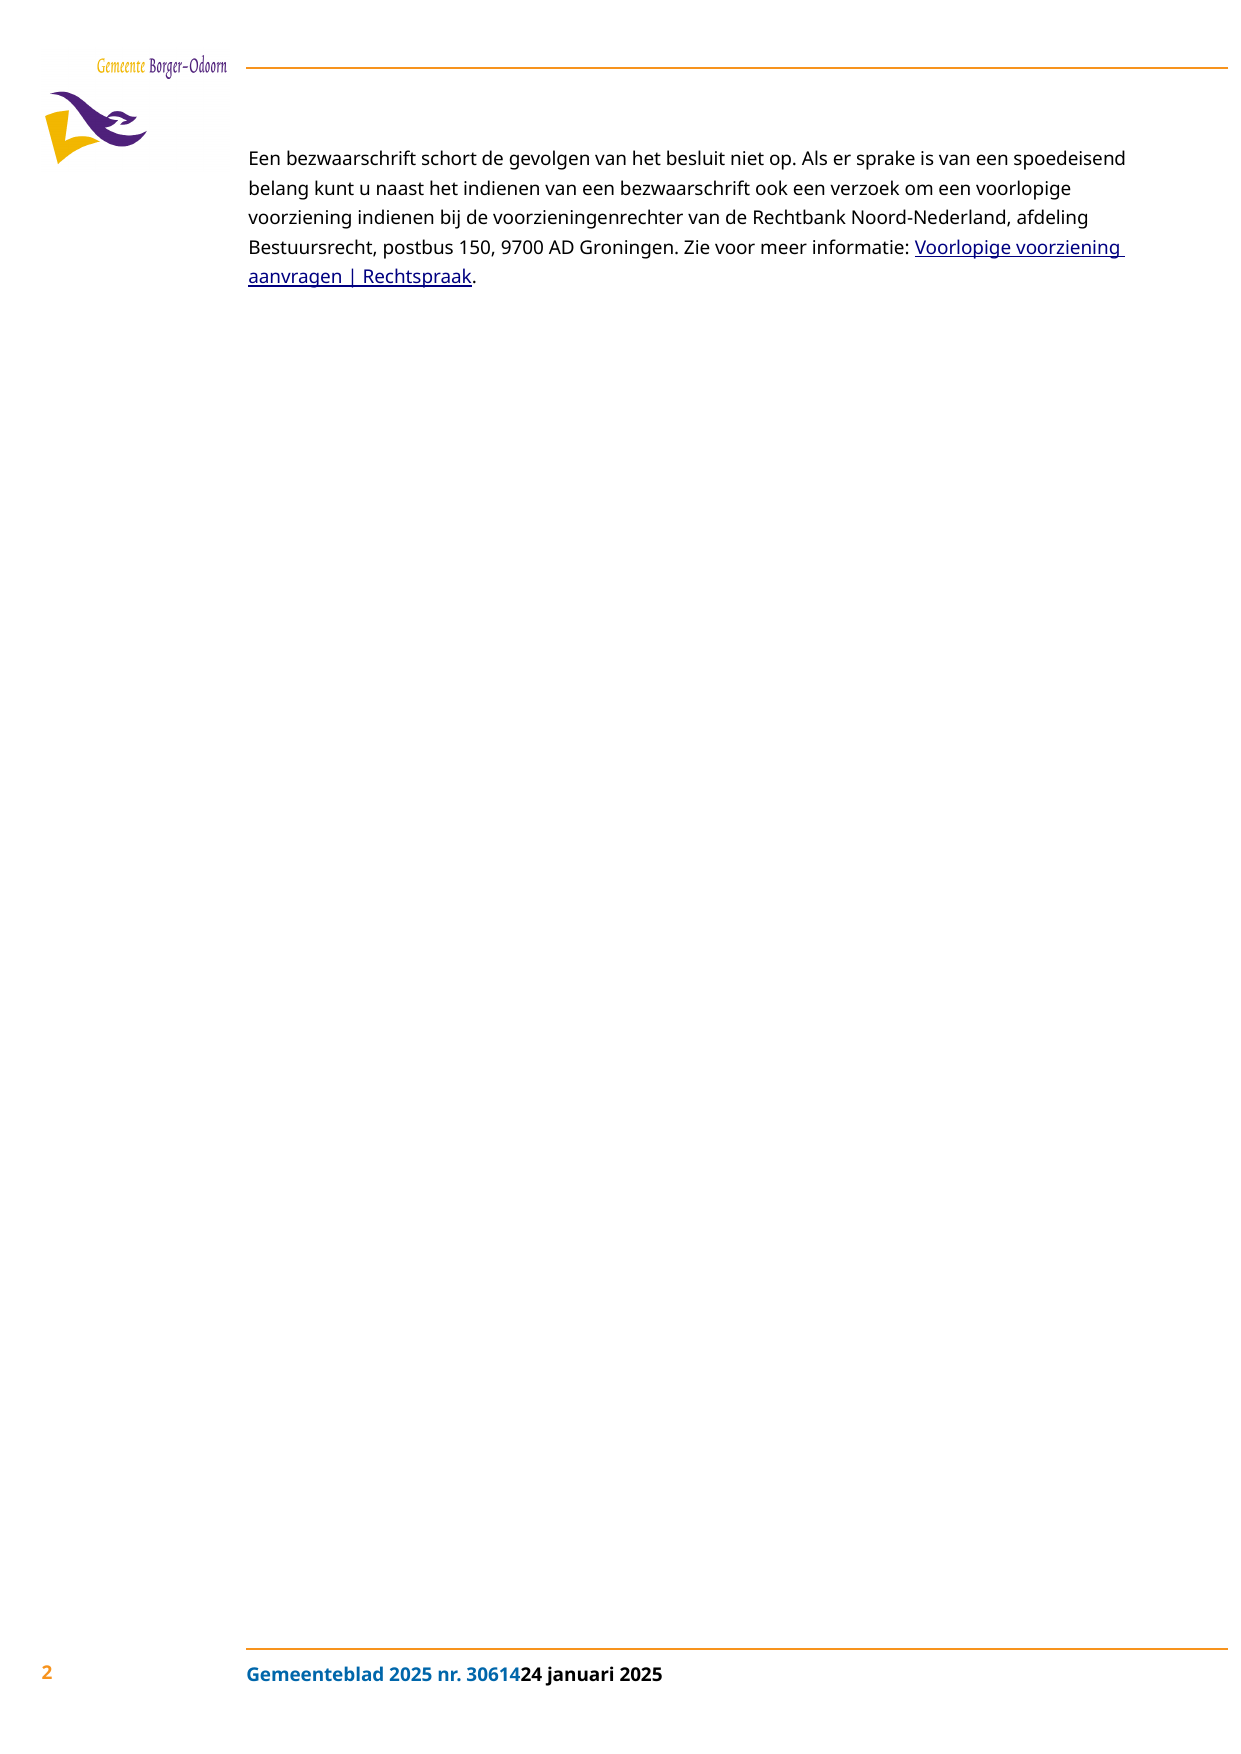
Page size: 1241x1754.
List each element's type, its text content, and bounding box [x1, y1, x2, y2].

picture [41, 47, 231, 172]
text Een bezwaarschrift schort de gevolgen van het besluit niet op. Als er sprake is van een spoedeisend belang kunt u naast het indienen van een bezwaarschrift ook een verzoek om een voorlopige voorziening indienen bij de voorzieningenrechter van de Rechtbank Noord-Nederland, afdeling Bestuursrecht, postbus 150, 9700 AD Groningen. Zie voor meer informatie: Voorlopige voorziening aanvragen | Rechtspraak. [248, 145, 1152, 289]
